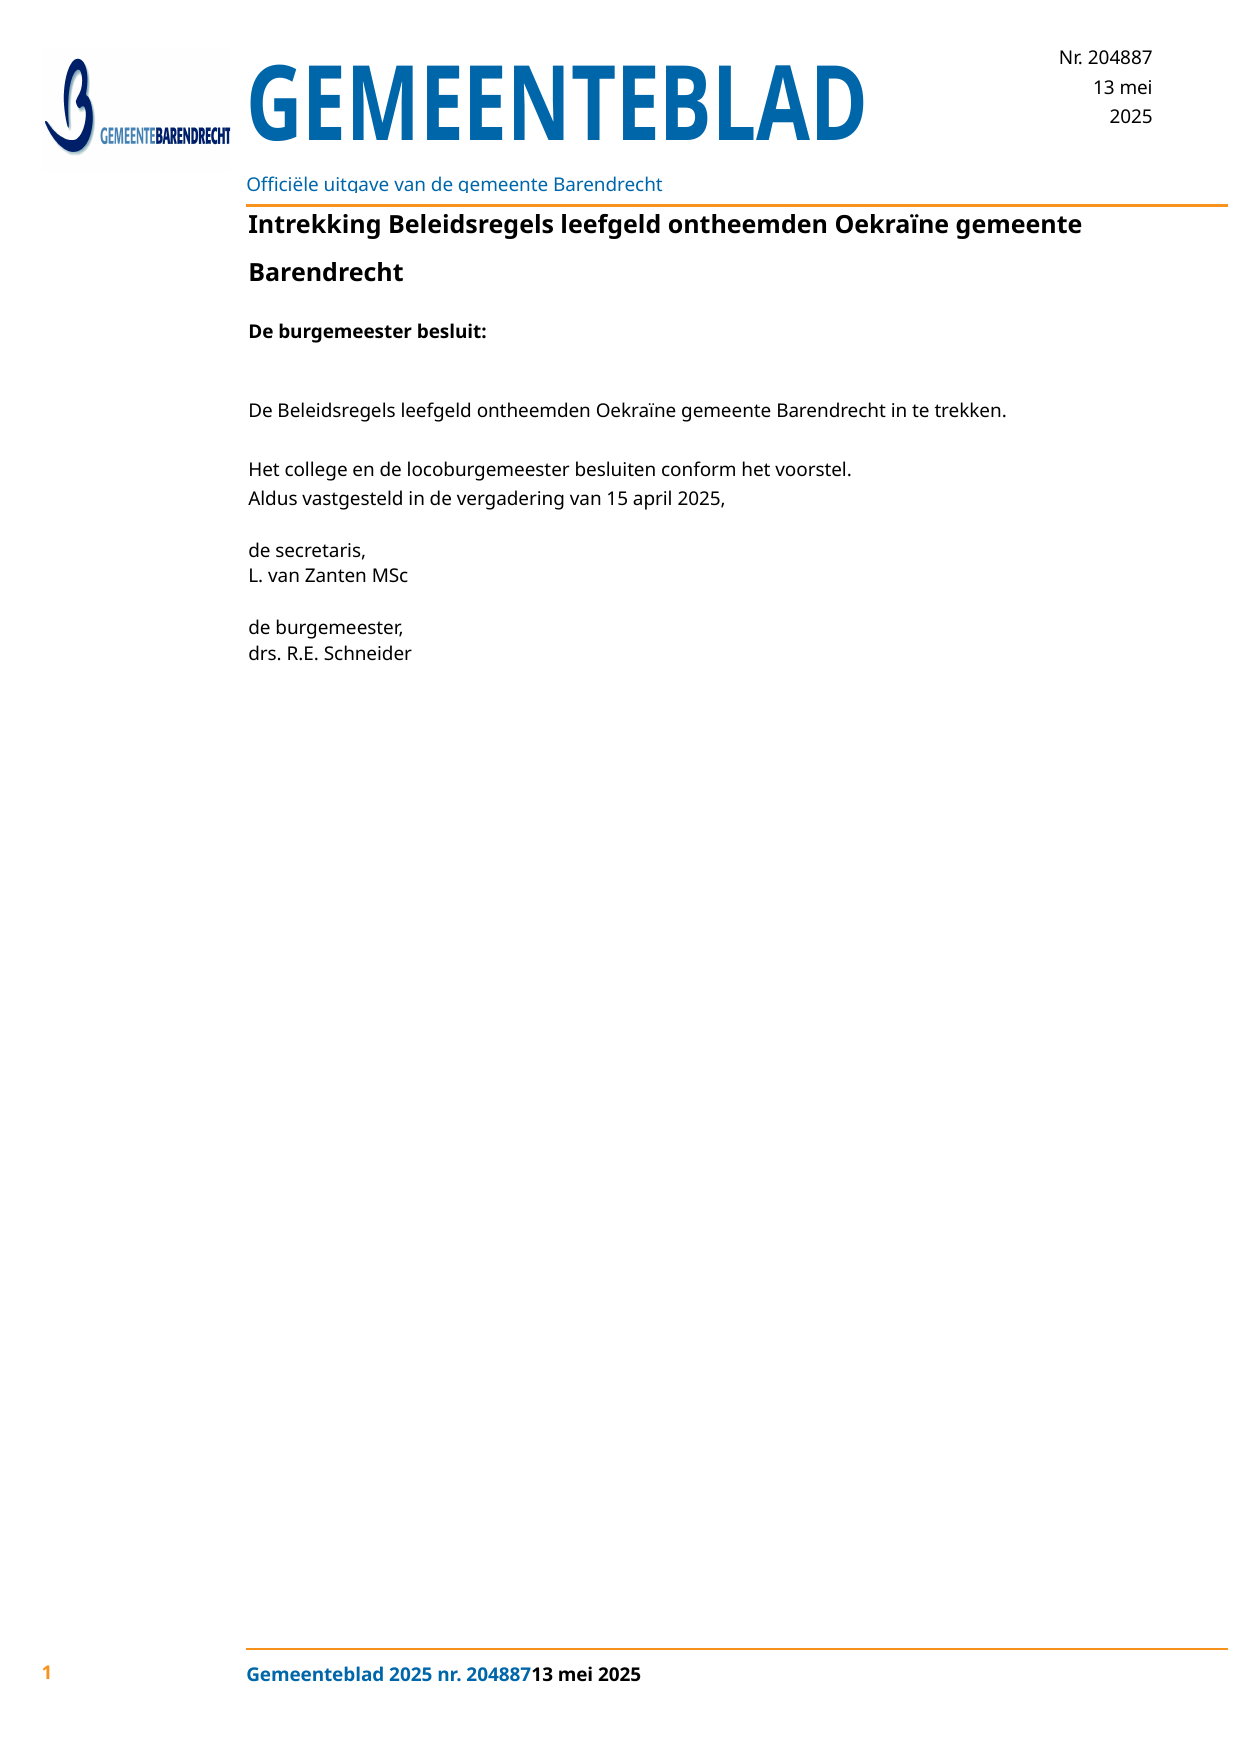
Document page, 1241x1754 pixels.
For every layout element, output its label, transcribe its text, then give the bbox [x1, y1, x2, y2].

picture [41, 47, 231, 172]
text L. van Zanten MSc [248, 563, 1152, 588]
text De burgemeester besluit: [248, 318, 1152, 344]
text Intrekking Beleidsregels leefgeld ontheemden Oekraïne gemeente Barendrecht [248, 207, 1152, 288]
text de burgemeester, [248, 614, 1152, 640]
text drs. R.E. Schneider [248, 640, 1152, 666]
text Het college en de locoburgemeester besluiten conform het voorstel. [248, 456, 1152, 482]
text Aldus vastgesteld in de vergadering van 15 april 2025, [248, 486, 1152, 511]
text De Beleidsregels leefgeld ontheemden Oekraïne gemeente Barendrecht in te trekken. [248, 397, 1152, 422]
text de secretaris, [248, 537, 1152, 563]
